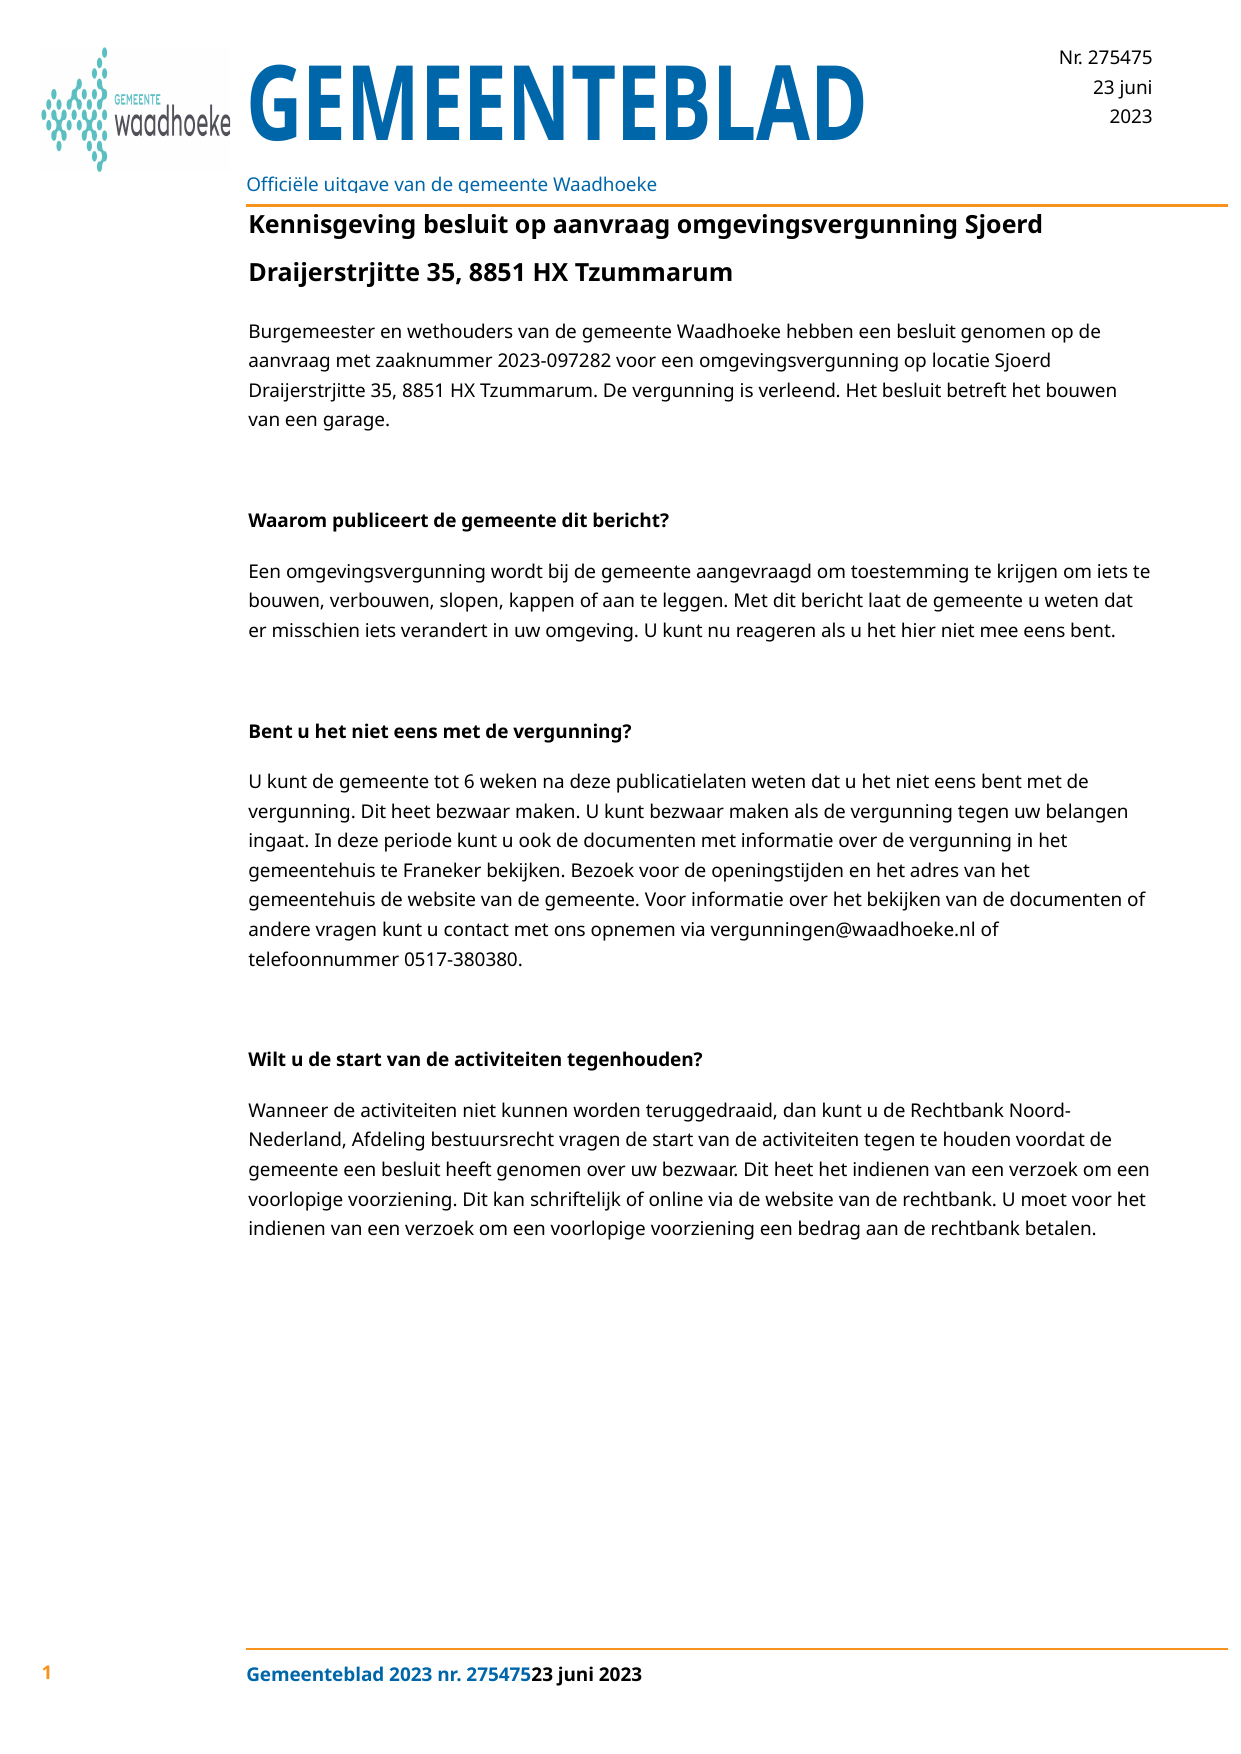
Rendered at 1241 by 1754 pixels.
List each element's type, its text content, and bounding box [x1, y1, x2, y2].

text Kennisgeving besluit op aanvraag omgevingsvergunning Sjoerd Draijerstrjitte 35, 8851 HX Tzummarum [248, 207, 1152, 288]
text Een omgevingsvergunning wordt bij de gemeente aangevraagd om toestemming te krijgen om iets te bouwen, verbouwen, slopen, kappen of aan te leggen. Met dit bericht laat de gemeente u weten dat er misschien iets verandert in uw omgeving. U kunt nu reageren als u het hier niet mee eens bent. [248, 558, 1152, 643]
text Waarom publiceert de gemeente dit bericht? [248, 507, 1152, 533]
picture [41, 47, 231, 172]
text Wilt u de start van de activiteiten tegenhouden? [248, 1047, 1152, 1072]
text Burgemeester en wethouders van de gemeente Waadhoeke hebben een besluit genomen op de aanvraag met zaaknummer 2023-097282 voor een omgevingsvergunning op locatie Sjoerd Draijerstrjitte 35, 8851 HX Tzummarum. De vergunning is verleend. Het besluit betreft het bouwen van een garage. [248, 318, 1152, 432]
text U kunt de gemeente tot 6 weken na deze publicatielaten weten dat u het niet eens bent met de vergunning. Dit heet bezwaar maken. U kunt bezwaar maken als de vergunning tegen uw belangen ingaat. In deze periode kunt u ook de documenten met informatie over de vergunning in het gemeentehuis te Franeker bekijken. Bezoek voor de openingstijden en het adres van het gemeentehuis de website van de gemeente. Voor informatie over het bekijken van de documenten of andere vragen kunt u contact met ons opnemen via vergunningen@waadhoeke.nl of telefoonnummer 0517-380380. [248, 768, 1152, 972]
text Bent u het niet eens met de vergunning? [248, 718, 1152, 744]
text Wanneer de activiteiten niet kunnen worden teruggedraaid, dan kunt u de Rechtbank Noord-Nederland, Afdeling bestuursrecht vragen de start van de activiteiten tegen te houden voordat de gemeente een besluit heeft genomen over uw bezwaar. Dit heet het indienen van een verzoek om een voorlopige voorziening. Dit kan schriftelijk of online via de website van de rechtbank. U moet voor het indienen van een verzoek om een voorlopige voorziening een bedrag aan de rechtbank betalen. [248, 1097, 1152, 1241]
